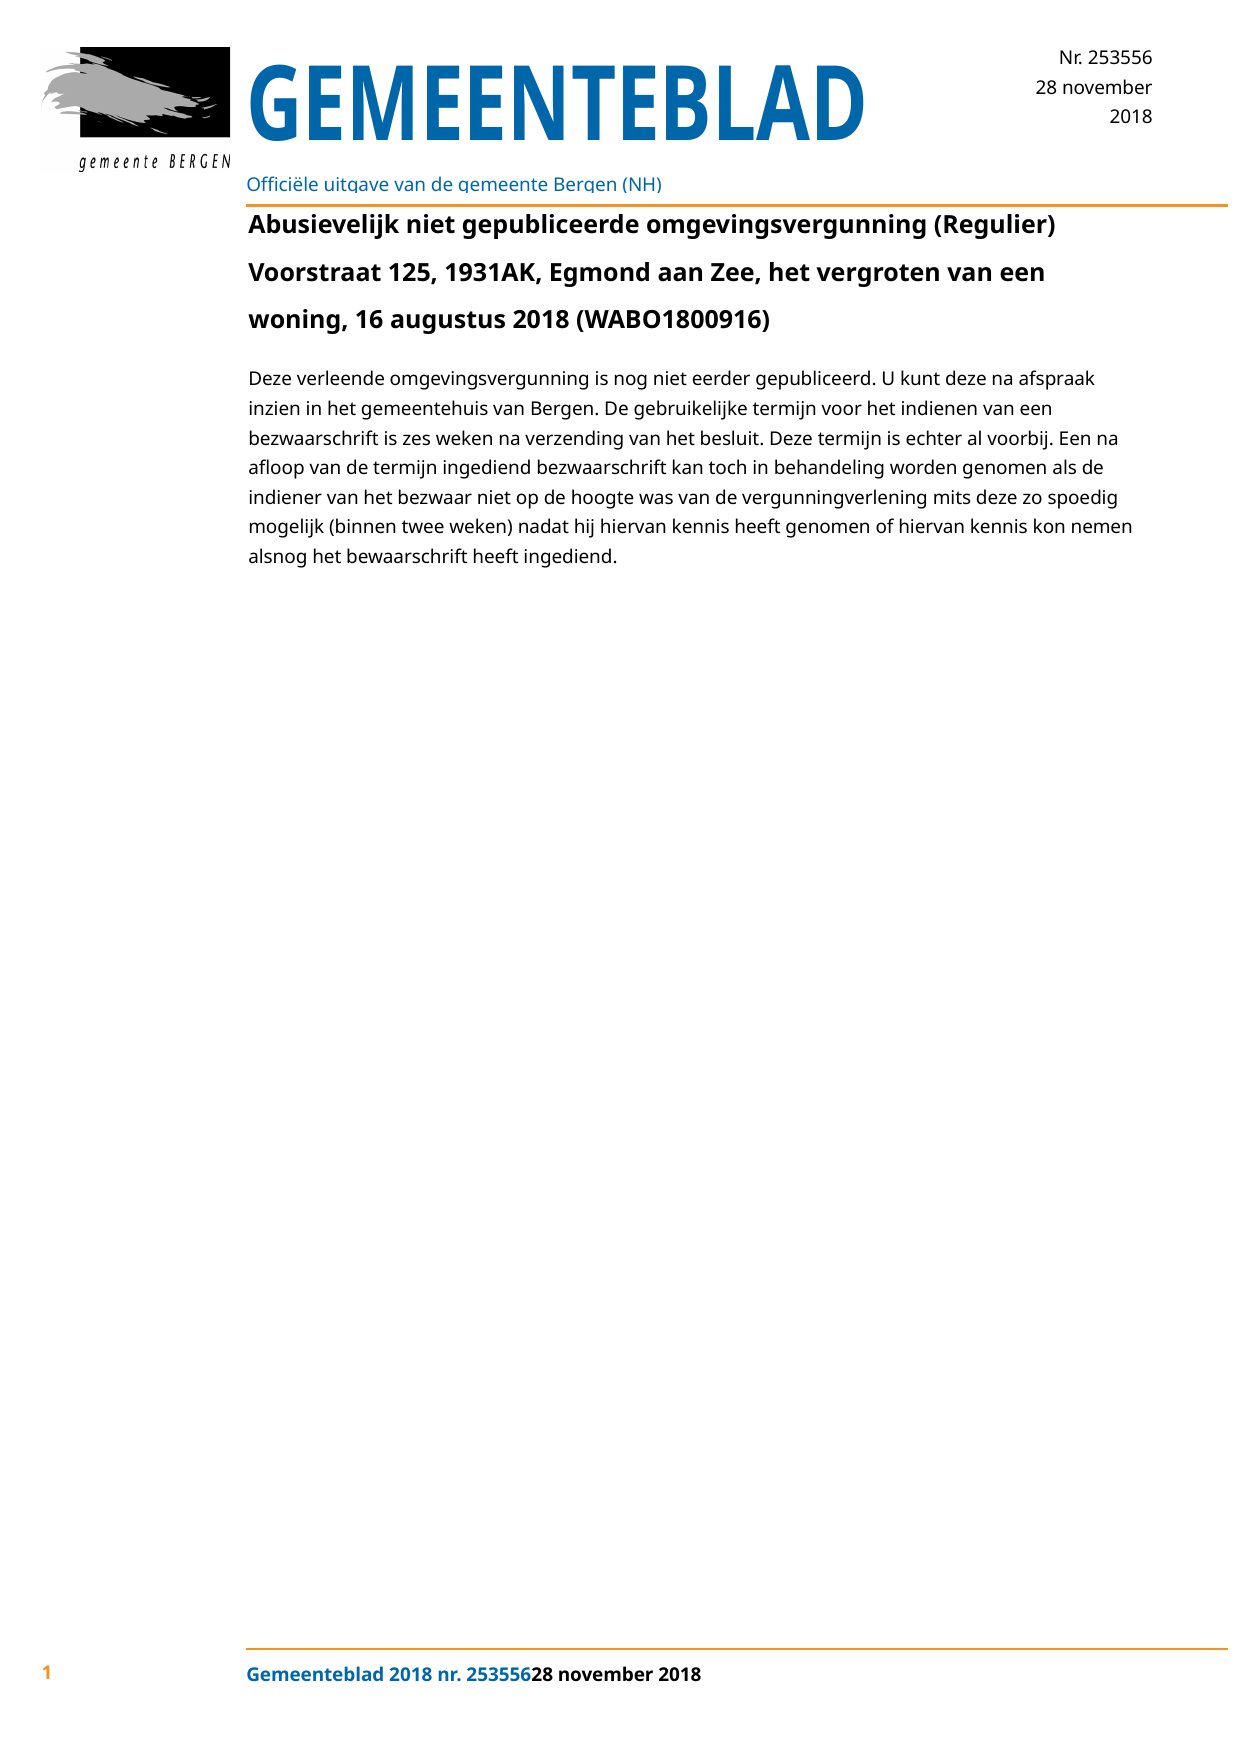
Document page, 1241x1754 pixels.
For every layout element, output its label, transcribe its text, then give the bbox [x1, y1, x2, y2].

text Deze verleende omgevingsvergunning is nog niet eerder gepubliceerd. U kunt deze na afspraak inzien in het gemeentehuis van Bergen. De gebruikelijke termijn voor het indienen van een bezwaarschrift is zes weken na verzending van het besluit. Deze termijn is echter al voorbij. Een na afloop van de termijn ingediend bezwaarschrift kan toch in behandeling worden genomen als de indiener van het bezwaar niet op de hoogte was van de vergunningverlening mits deze zo spoedig mogelijk (binnen twee weken) nadat hij hiervan kennis heeft genomen of hiervan kennis kon nemen alsnog het bewaarschrift heeft ingediend. [248, 366, 1152, 569]
picture [41, 47, 231, 172]
text Abusievelijk niet gepubliceerde omgevingsvergunning (Regulier) Voorstraat 125, 1931AK, Egmond aan Zee, het vergroten van een woning, 16 augustus 2018 (WABO1800916) [248, 207, 1152, 336]
